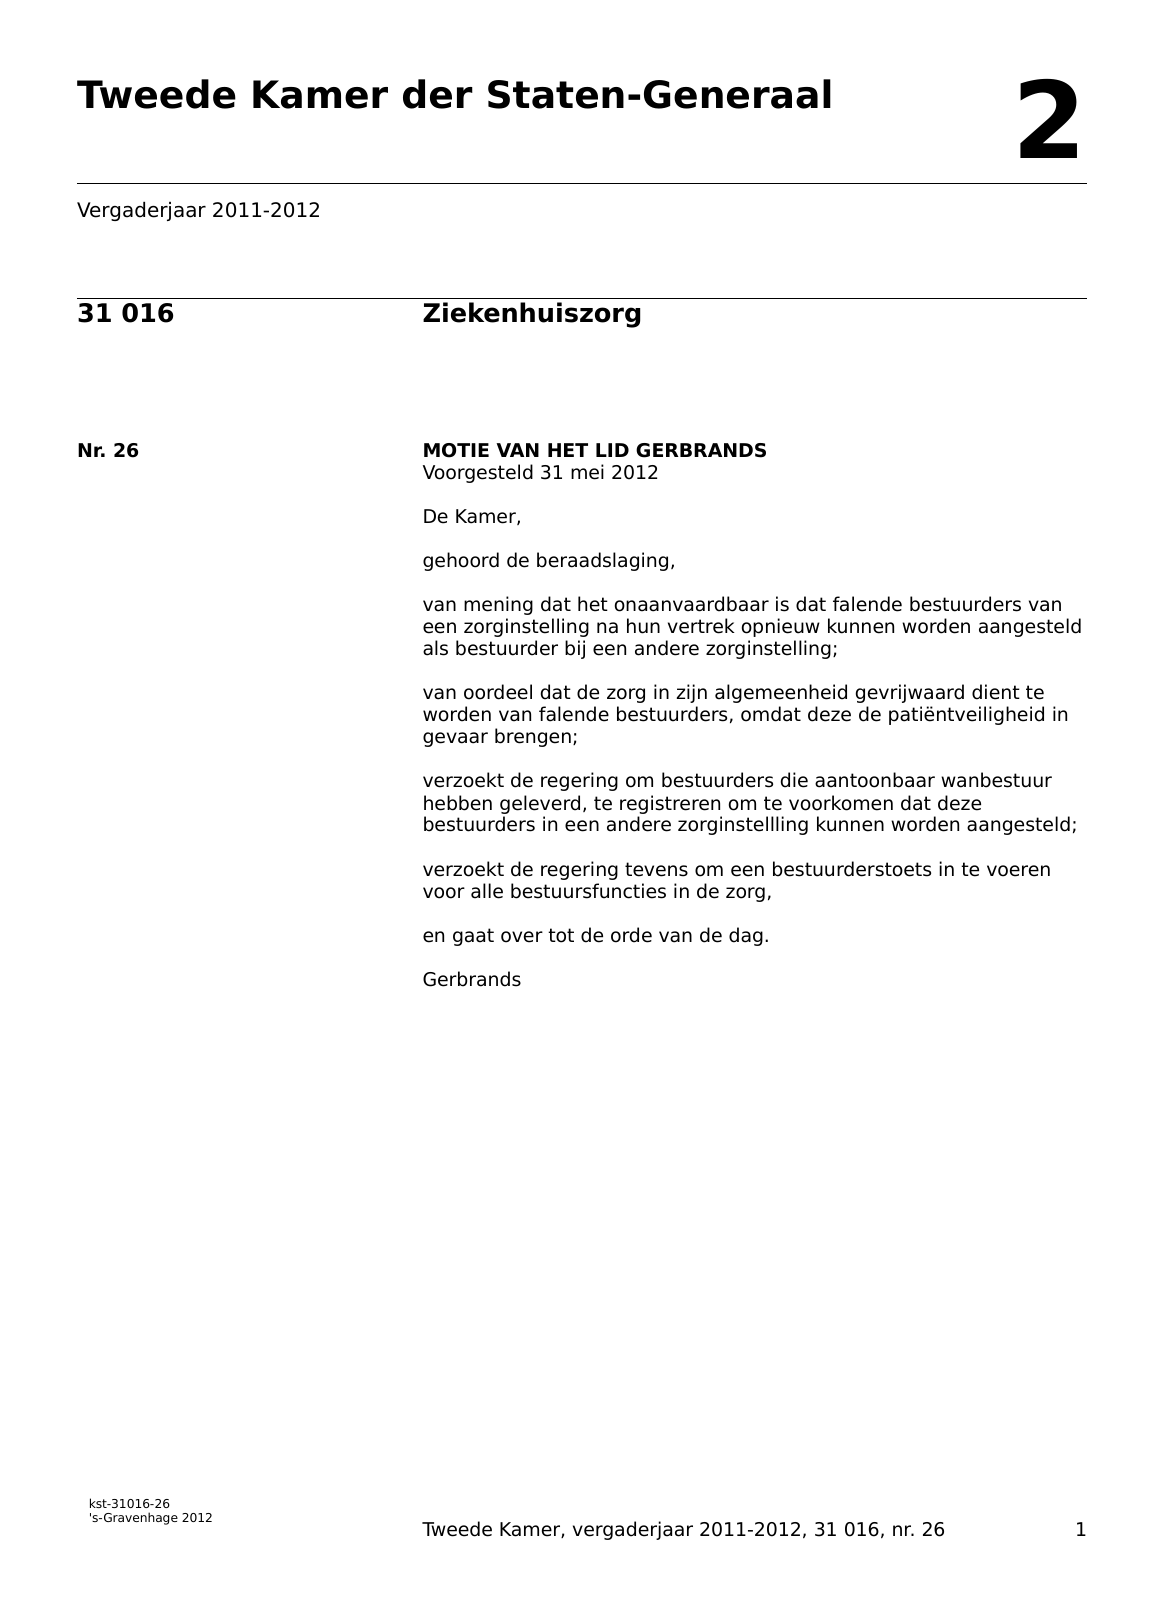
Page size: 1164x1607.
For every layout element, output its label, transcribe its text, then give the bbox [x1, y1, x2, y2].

table_header 2 [886, 59, 1087, 183]
text van mening dat het onaanvaardbaar is dat falende bestuurders van een zorginstelling na hun vertrek opnieuw kunnen worden aangesteld als bestuurder bij een andere zorginstelling; [422, 594, 1087, 660]
subtitle 31 016 Ziekenhuiszorg [77, 299, 1087, 329]
text van oordeel dat de zorg in zijn algemeenheid gevrijwaard dient te worden van falende bestuurders, omdat deze de patiëntveiligheid in gevaar brengen; [422, 682, 1087, 748]
text gehoord de beraadslaging, [422, 550, 1087, 572]
text verzoekt de regering tevens om een bestuurderstoets in te voeren voor alle bestuursfuncties in de zorg, [422, 858, 1087, 902]
table_header Tweede Kamer der Staten-Generaal [77, 59, 886, 183]
subtitle Nr. 26 MOTIE VAN HET LID GERBRANDS [77, 440, 1087, 462]
text verzoekt de regering om bestuurders die aantoonbaar wanbestuur hebben geleverd, te registreren om te voorkomen dat deze bestuurders in een andere zorginstellling kunnen worden aangesteld; [422, 770, 1087, 836]
text Gerbrands [422, 969, 1087, 991]
text De Kamer, [422, 506, 1087, 528]
table_cell Vergaderjaar 2011-2012 [77, 184, 1087, 298]
text 's-Gravenhage 2012 [88, 1511, 323, 1525]
text en gaat over tot de orde van de dag. [422, 925, 1087, 947]
text Voorgesteld 31 mei 2012 [422, 462, 1087, 484]
text kst-31016-26 [88, 1497, 323, 1511]
